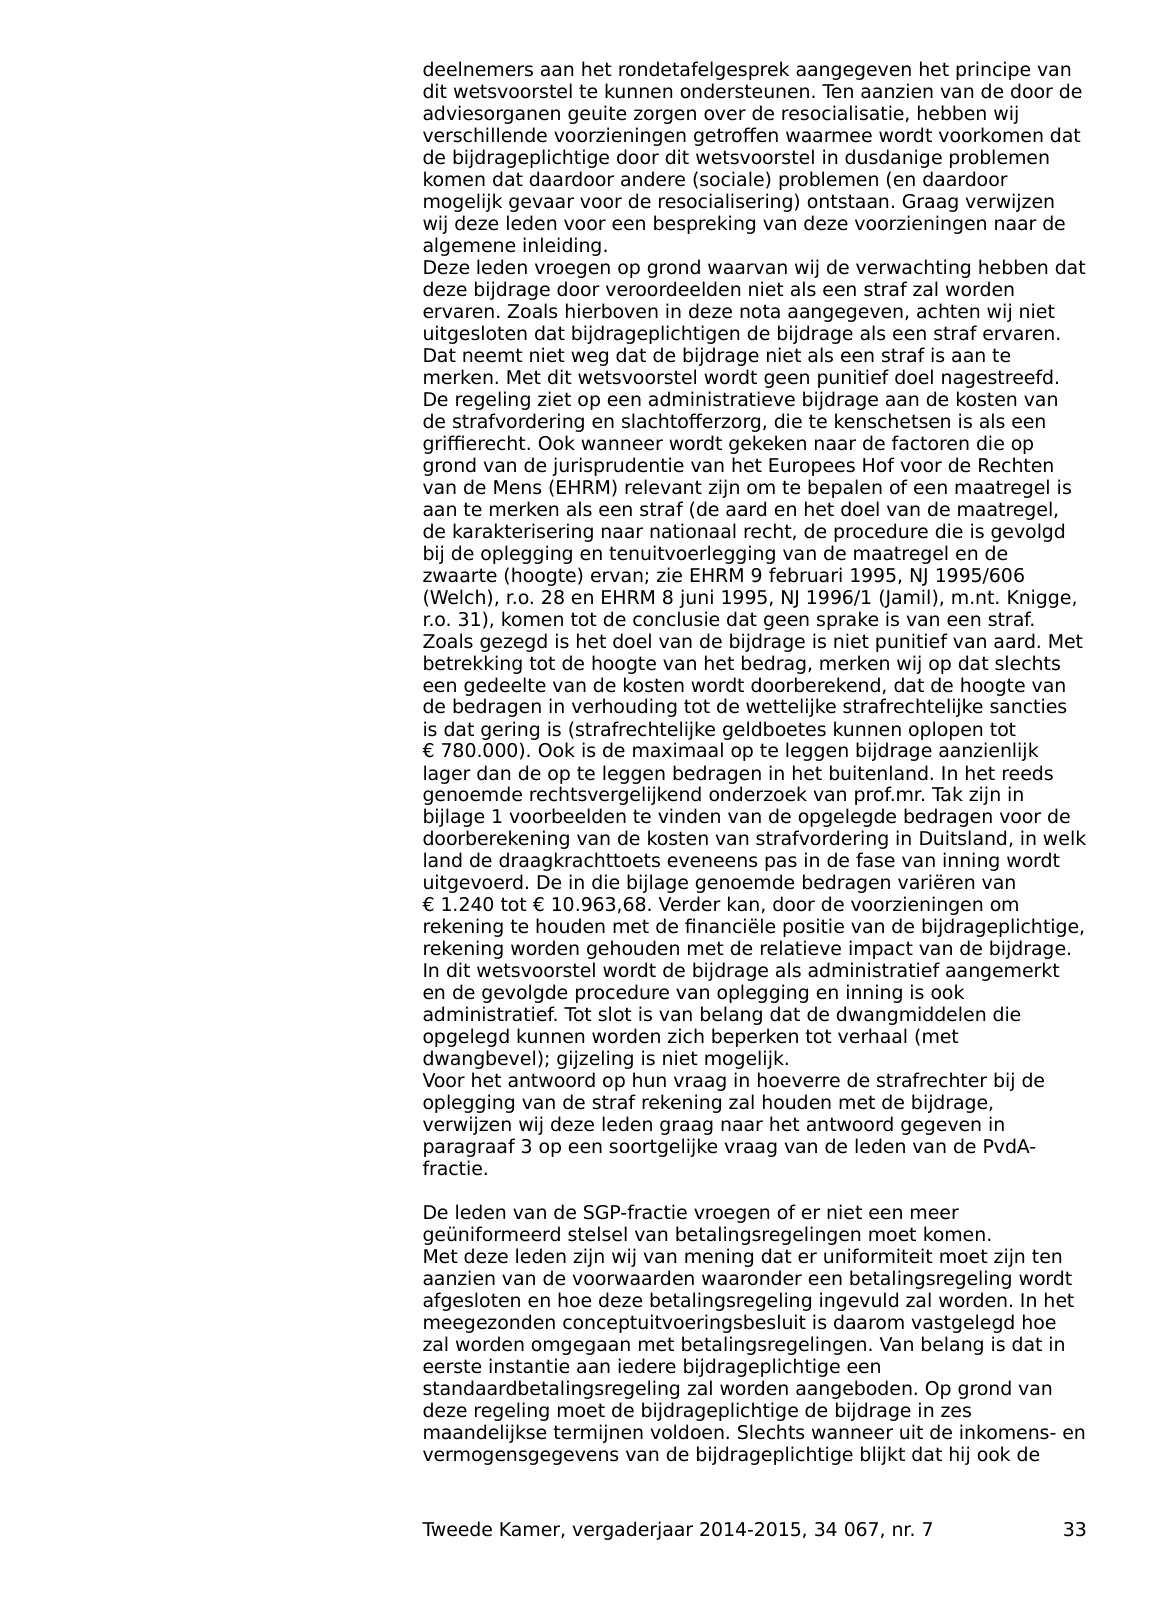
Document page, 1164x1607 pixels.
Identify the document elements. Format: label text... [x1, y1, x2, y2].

text deelnemers aan het rondetafelgesprek aangegeven het principe van dit wetsvoorstel te kunnen ondersteunen. Ten aanzien van de door de adviesorganen geuite zorgen over de resocialisatie, hebben wij verschillende voorzieningen getroffen waarmee wordt voorkomen dat de bijdrageplichtige door dit wetsvoorstel in dusdanige problemen komen dat daardoor andere (sociale) problemen (en daardoor mogelijk gevaar voor de resocialisering) ontstaan. Graag verwijzen wij deze leden voor een bespreking van deze voorzieningen naar de algemene inleiding. [422, 59, 1087, 257]
text Met deze leden zijn wij van mening dat er uniformiteit moet zijn ten aanzien van de voorwaarden waaronder een betalingsregeling wordt afgesloten en hoe deze betalingsregeling ingevuld zal worden. In het meegezonden conceptuitvoeringsbesluit is daarom vastgelegd hoe zal worden omgegaan met betalingsregelingen. Van belang is dat in eerste instantie aan iedere bijdrageplichtige een standaardbetalingsregeling zal worden aangeboden. Op grond van deze regeling moet de bijdrageplichtige de bijdrage in zes maandelijkse termijnen voldoen. Slechts wanneer uit de inkomens- en vermogensgegevens van de bijdrageplichtige blijkt dat hij ook de [422, 1246, 1087, 1466]
text Deze leden vroegen op grond waarvan wij de verwachting hebben dat deze bijdrage door veroordeelden niet als een straf zal worden ervaren. Zoals hierboven in deze nota aangegeven, achten wij niet uitgesloten dat bijdrageplichtigen de bijdrage als een straf ervaren. Dat neemt niet weg dat de bijdrage niet als een straf is aan te merken. Met dit wetsvoorstel wordt geen punitief doel nagestreefd. De regeling ziet op een administratieve bijdrage aan de kosten van de strafvordering en slachtofferzorg, die te kenschetsen is als een griffierecht. Ook wanneer wordt gekeken naar de factoren die op grond van de jurisprudentie van het Europees Hof voor de Rechten van de Mens (EHRM) relevant zijn om te bepalen of een maatregel is aan te merken als een straf (de aard en het doel van de maatregel, de karakterisering naar nationaal recht, de procedure die is gevolgd bij de oplegging en tenuitvoerlegging van de maatregel en de zwaarte (hoogte) ervan; zie EHRM 9 februari 1995, NJ 1995/606 (Welch), r.o. 28 en EHRM 8 juni 1995, NJ 1996/1 (Jamil), m.nt. Knigge, r.o. 31), komen tot de conclusie dat geen sprake is van een straf. Zoals gezegd is het doel van de bijdrage is niet punitief van aard. Met betrekking tot de hoogte van het bedrag, merken wij op dat slechts een gedeelte van de kosten wordt doorberekend, dat de hoogte van de bedragen in verhouding tot de wettelijke strafrechtelijke sancties is dat gering is (strafrechtelijke geldboetes kunnen oplopen tot € 780.000). Ook is de maximaal op te leggen bijdrage aanzienlijk lager dan de op te leggen bedragen in het buitenland. In het reeds genoemde rechtsvergelijkend onderzoek van prof.mr. Tak zijn in bijlage 1 voorbeelden te vinden van de opgelegde bedragen voor de doorberekening van de kosten van strafvordering in Duitsland, in welk land de draagkrachttoets eveneens pas in de fase van inning wordt uitgevoerd. De in die bijlage genoemde bedragen variëren van € 1.240 tot € 10.963,68. Verder kan, door de voorzieningen om rekening te houden met de financiële positie van de bijdrageplichtige, rekening worden gehouden met de relatieve impact van de bijdrage. In dit wetsvoorstel wordt de bijdrage als administratief aangemerkt en de gevolgde procedure van oplegging en inning is ook administratief. Tot slot is van belang dat de dwangmiddelen die opgelegd kunnen worden zich beperken tot verhaal (met dwangbevel); gijzeling is niet mogelijk. [422, 257, 1087, 1070]
text De leden van de SGP-fractie vroegen of er niet een meer geüniformeerd stelsel van betalingsregelingen moet komen. [422, 1202, 1087, 1246]
text Voor het antwoord op hun vraag in hoeverre de strafrechter bij de oplegging van de straf rekening zal houden met de bijdrage, verwijzen wij deze leden graag naar het antwoord gegeven in paragraaf 3 op een soortgelijke vraag van de leden van de PvdA-fractie. [422, 1070, 1087, 1180]
